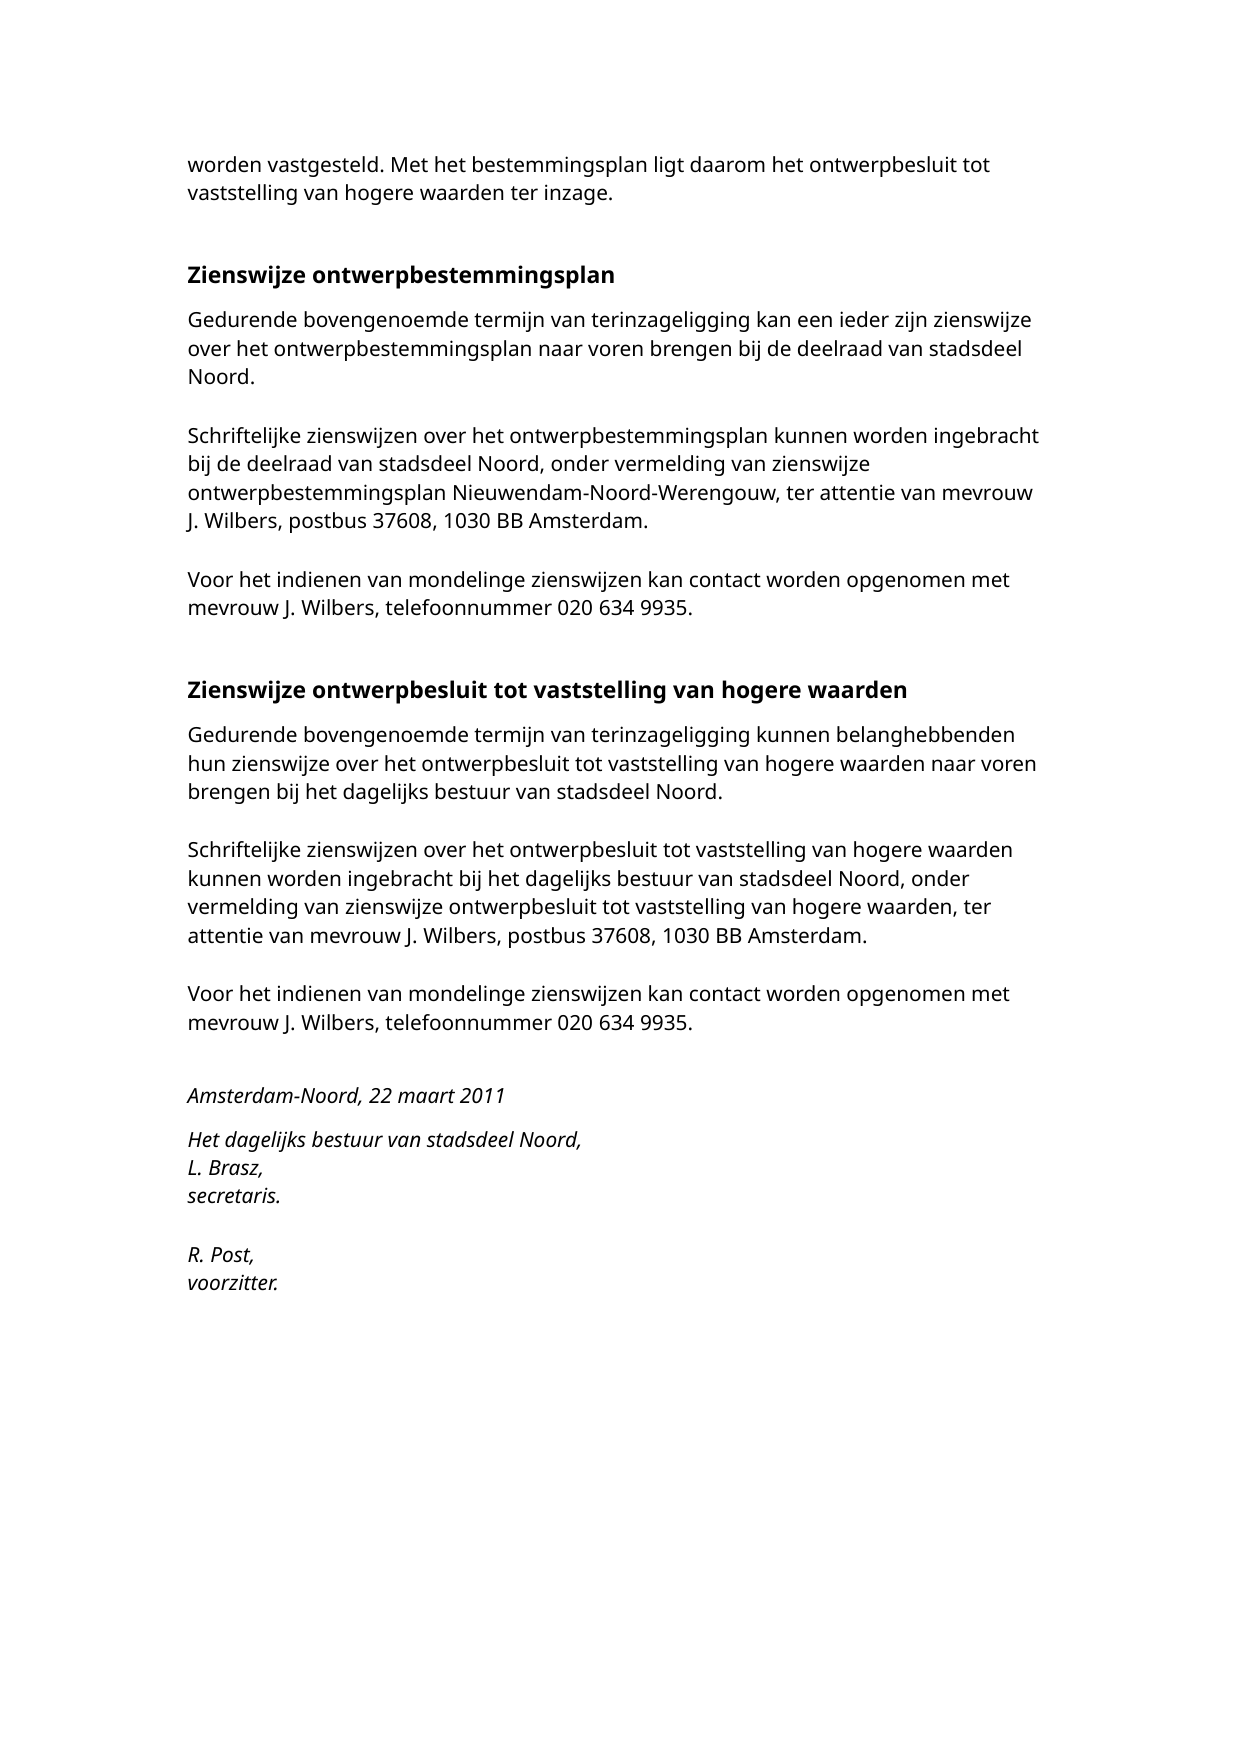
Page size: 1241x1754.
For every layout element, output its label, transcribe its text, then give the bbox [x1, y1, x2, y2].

subtitle Zienswijze ontwerpbestemmingsplan [187, 259, 1053, 291]
text secretaris. [187, 1182, 1053, 1210]
text Schriftelijke zienswijzen over het ontwerpbesluit tot vaststelling van hogere waarden kunnen worden ingebracht bij het dagelijks bestuur van stadsdeel Noord, onder vermelding van zienswijze ontwerpbesluit tot vaststelling van hogere waarden, ter attentie van mevrouw J. Wilbers, postbus 37608, 1030 BB Amsterdam. [187, 836, 1053, 949]
text Gedurende bovengenoemde termijn van terinzageligging kunnen belanghebbenden hun zienswijze over het ontwerpbesluit tot vaststelling van hogere waarden naar voren brengen bij het dagelijks bestuur van stadsdeel Noord. [187, 720, 1053, 806]
text Voor het indienen van mondelinge zienswijzen kan contact worden opgenomen met mevrouw J. Wilbers, telefoonnummer 020 634 9935. [187, 979, 1053, 1036]
subtitle Zienswijze ontwerpbesluit tot vaststelling van hogere waarden [187, 674, 1053, 705]
text Amsterdam-Noord, 22 maart 2011 [187, 1081, 1053, 1110]
text Voor het indienen van mondelinge zienswijzen kan contact worden opgenomen met mevrouw J. Wilbers, telefoonnummer 020 634 9935. [187, 565, 1053, 622]
text R. Post, [187, 1240, 1053, 1268]
text Het dagelijks bestuur van stadsdeel Noord, [187, 1125, 1053, 1153]
text Gedurende bovengenoemde termijn van terinzageligging kan een ieder zijn zienswijze over het ontwerpbestemmingsplan naar voren brengen bij de deelraad van stadsdeel Noord. [187, 306, 1053, 391]
text worden vastgesteld. Met het bestemmingsplan ligt daarom het ontwerpbesluit tot vaststelling van hogere waarden ter inzage. [187, 150, 1053, 207]
text voorzitter. [187, 1268, 1053, 1297]
text L. Brasz, [187, 1153, 1053, 1182]
text Schriftelijke zienswijzen over het ontwerpbestemmingsplan kunnen worden ingebracht bij de deelraad van stadsdeel Noord, onder vermelding van zienswijze ontwerpbestemmingsplan Nieuwendam-Noord-Werengouw, ter attentie van mevrouw J. Wilbers, postbus 37608, 1030 BB Amsterdam. [187, 421, 1053, 535]
